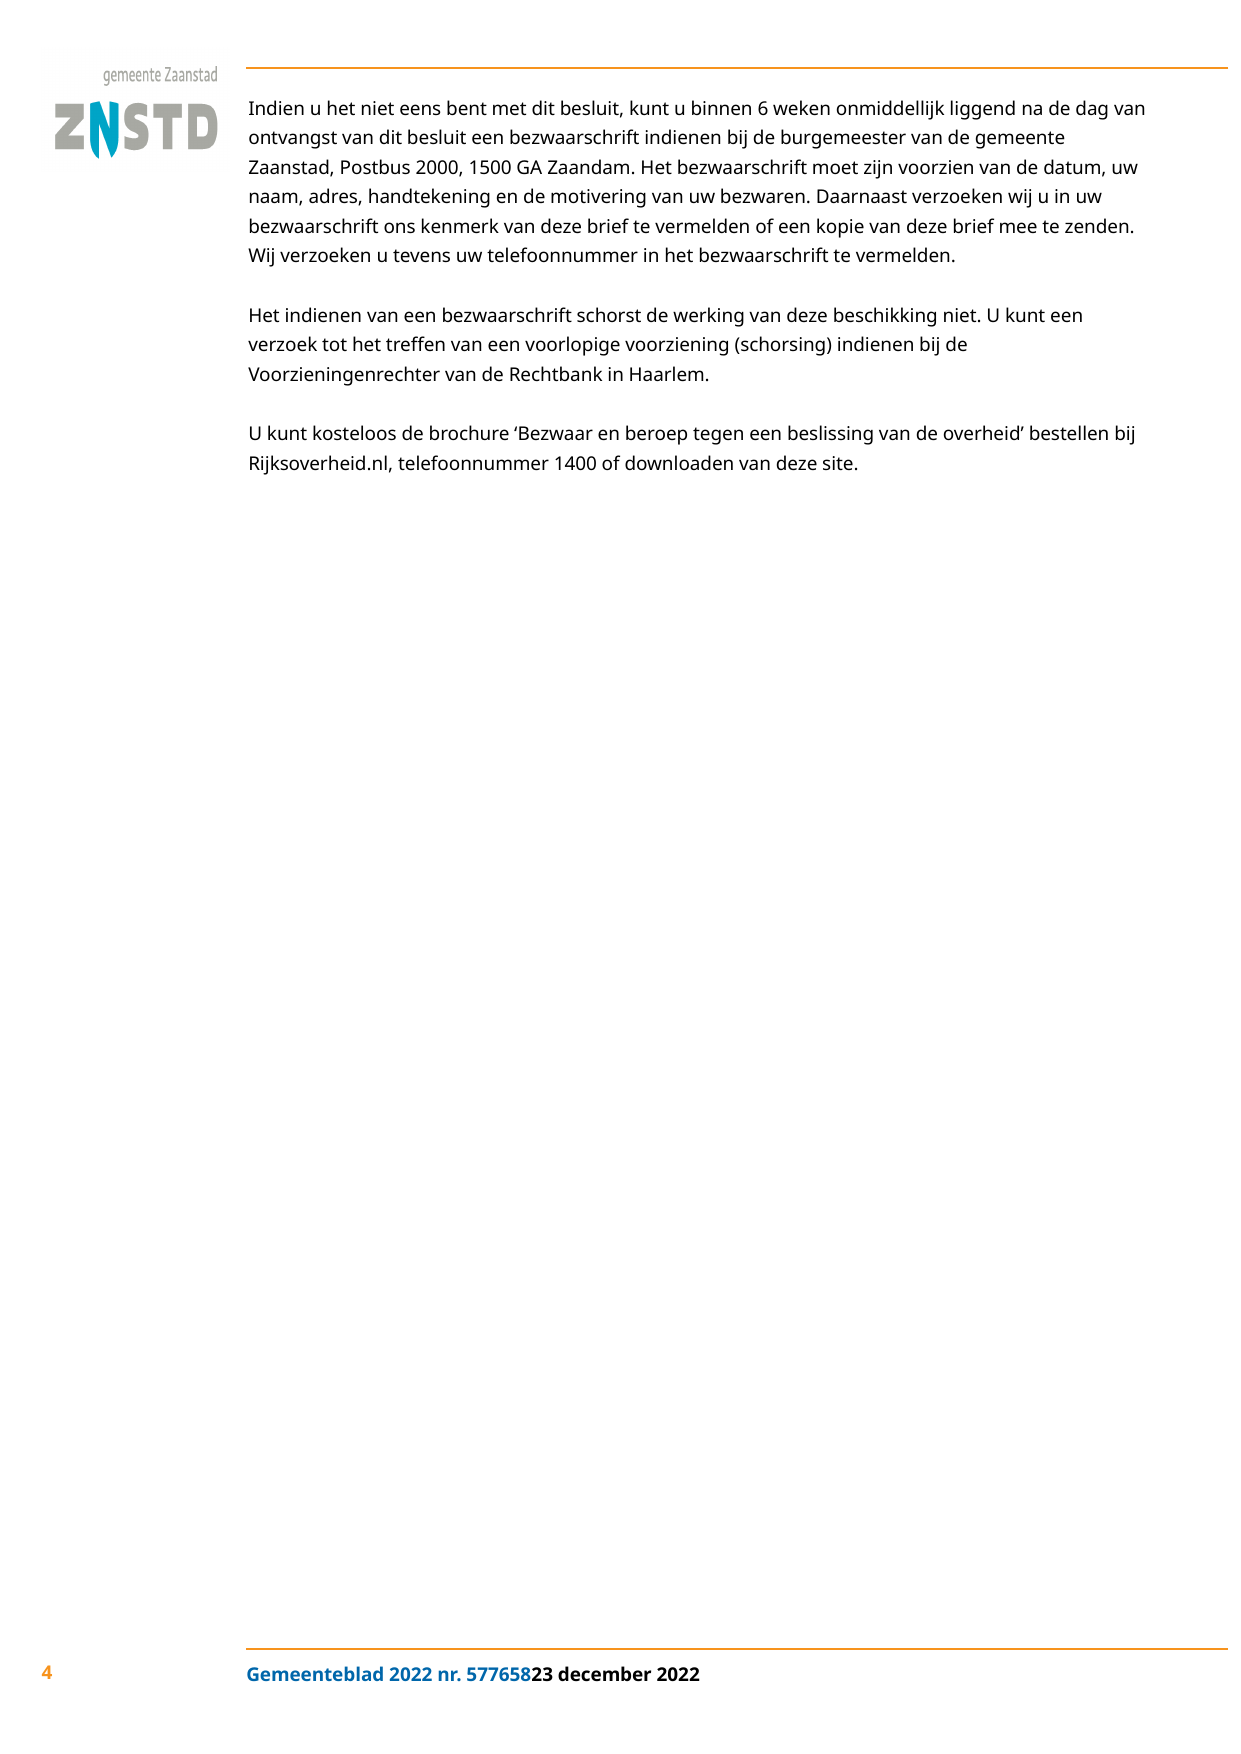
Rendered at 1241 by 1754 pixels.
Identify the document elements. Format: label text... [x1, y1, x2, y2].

text U kunt kosteloos de brochure ‘Bezwaar en beroep tegen een beslissing van de overheid’ bestellen bij Rijksoverheid.nl, telefoonnummer 1400 of downloaden van deze site. [248, 420, 1152, 476]
text Indien u het niet eens bent met dit besluit, kunt u binnen 6 weken onmiddellijk liggend na de dag van ontvangst van dit besluit een bezwaarschrift indienen bij de burgemeester van de gemeente Zaanstad, Postbus 2000, 1500 GA Zaandam. Het bezwaarschrift moet zijn voorzien van de datum, uw naam, adres, handtekening en de motivering van uw bezwaren. Daarnaast verzoeken wij u in uw bezwaarschrift ons kenmerk van deze brief te vermelden of een kopie van deze brief mee te zenden. Wij verzoeken u tevens uw telefoonnummer in het bezwaarschrift te vermelden. [248, 95, 1152, 268]
picture [41, 47, 231, 172]
text Het indienen van een bezwaarschrift schorst de werking van deze beschikking niet. U kunt een verzoek tot het treffen van een voorlopige voorziening (schorsing) indienen bij de Voorzieningenrechter van de Rechtbank in Haarlem. [248, 302, 1152, 387]
